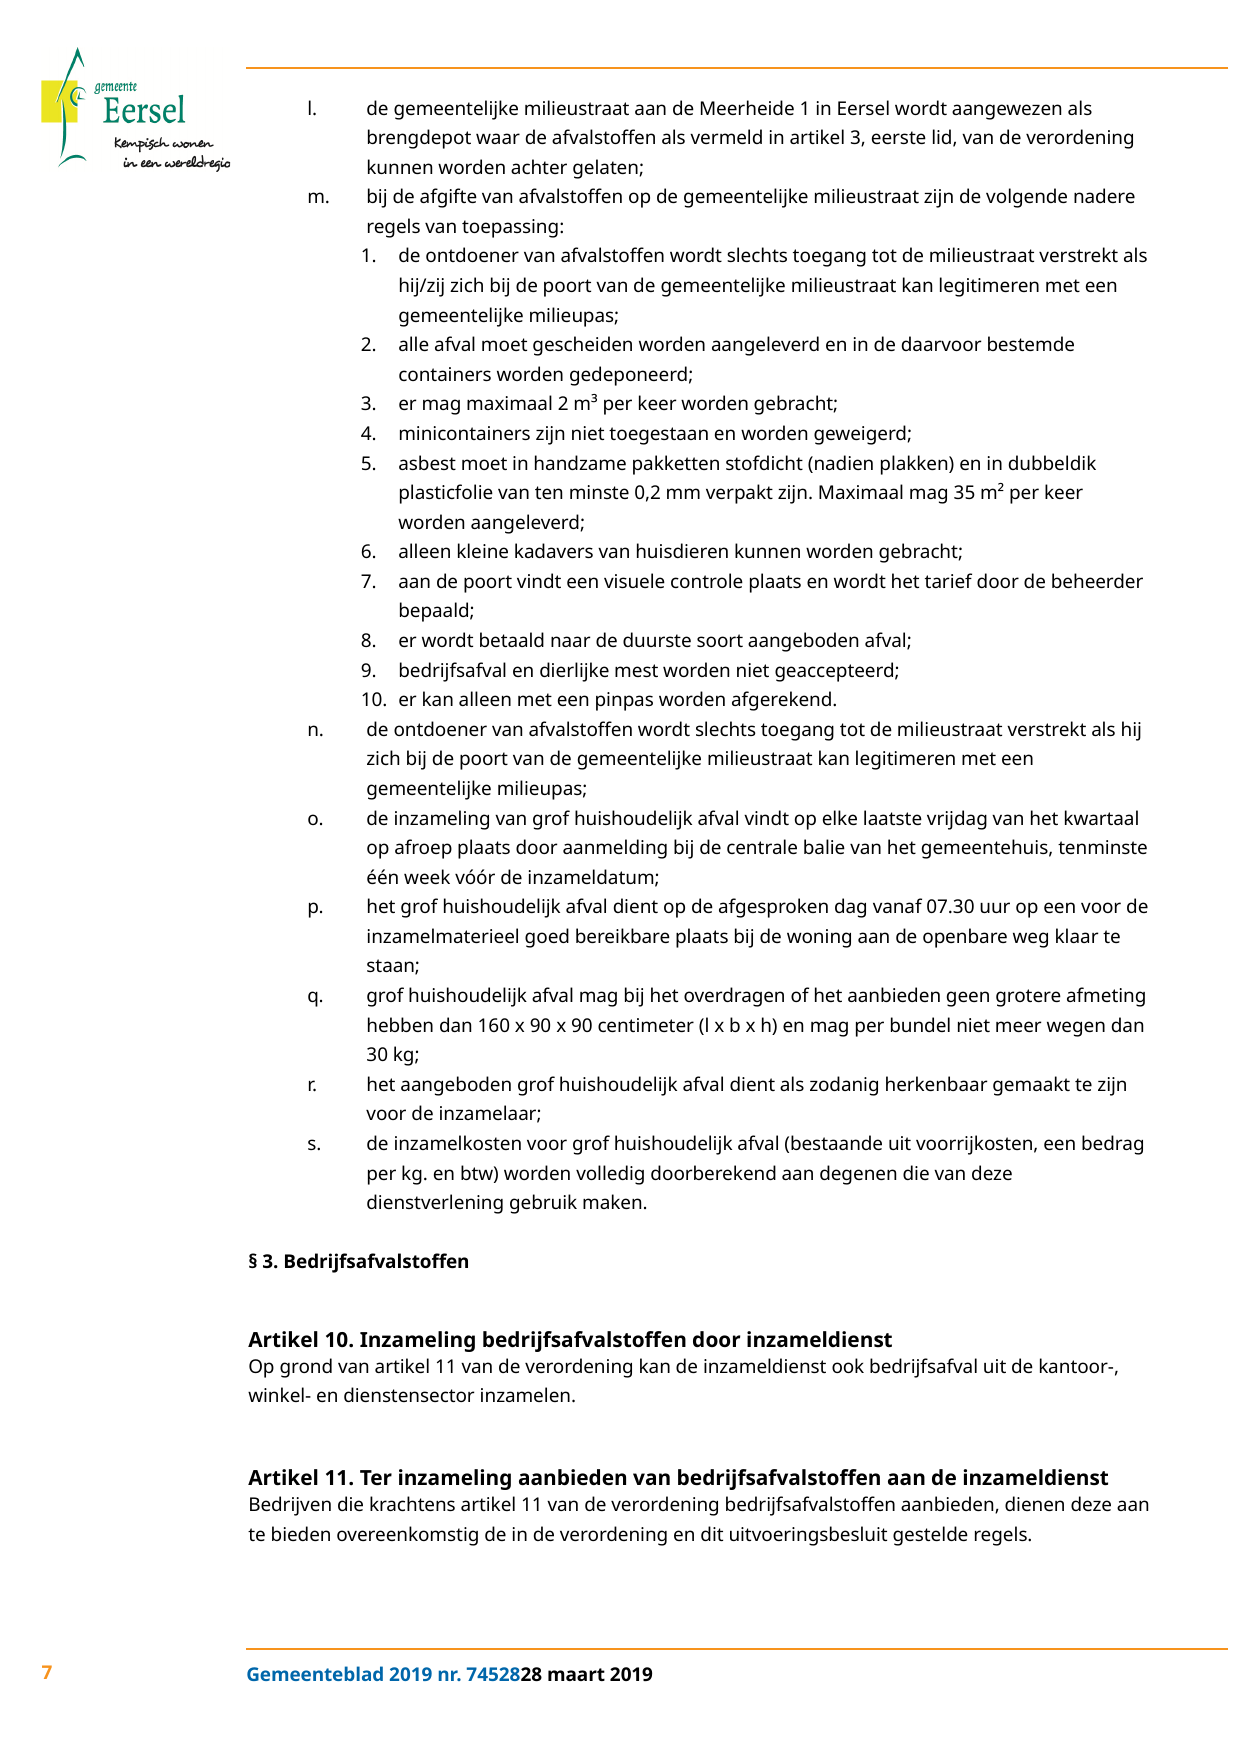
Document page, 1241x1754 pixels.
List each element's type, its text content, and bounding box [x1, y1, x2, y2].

text Artikel 10. Inzameling bedrijfsafvalstoffen door inzameldienst [248, 1325, 1152, 1353]
list de ontdoener van afvalstoffen wordt slechts toegang tot de milieustraat verstrekt als hij zich bij de poort van de gemeentelijke milieustraat kan legitimeren met een gemeentelijke milieupas; [307, 716, 1152, 801]
list grof huishoudelijk afval mag bij het overdragen of het aanbieden geen grotere afmeting hebben dan 160 x 90 x 90 centimeter (l x b x h) en mag per bundel niet meer wegen dan 30 kg; [307, 982, 1152, 1067]
list alle afval moet gescheiden worden aangeleverd en in de daarvoor bestemde containers worden gedeponeerd; [361, 331, 1152, 387]
list alleen kleine kadavers van huisdieren kunnen worden gebracht; [361, 538, 1152, 564]
list er mag maximaal 2 m³ per keer worden gebracht; [361, 391, 1152, 416]
list asbest moet in handzame pakketten stofdicht (nadien plakken) en in dubbeldik plasticfolie van ten minste 0,2 mm verpakt zijn. Maximaal mag 35 m² per keer worden aangeleverd; [361, 450, 1152, 535]
list de inzamelkosten voor grof huishoudelijk afval (bestaande uit voorrijkosten, een bedrag per kg. en btw) worden volledig doorberekend aan degenen die van deze dienstverlening gebruik maken. [307, 1130, 1152, 1215]
picture [41, 47, 231, 172]
list bij de afgifte van afvalstoffen op de gemeentelijke milieustraat zijn de volgende nadere regels van toepassing: [307, 183, 1152, 239]
list bedrijfsafval en dierlijke mest worden niet geaccepteerd; [361, 657, 1152, 683]
list minicontainers zijn niet toegestaan en worden geweigerd; [361, 420, 1152, 446]
list de gemeentelijke milieustraat aan de Meerheide 1 in Eersel wordt aangewezen als brengdepot waar de afvalstoffen als vermeld in artikel 3, eerste lid, van de verordening kunnen worden achter gelaten; [307, 95, 1152, 180]
list de ontdoener van afvalstoffen wordt slechts toegang tot de milieustraat verstrekt als hij/zij zich bij de poort van de gemeentelijke milieustraat kan legitimeren met een gemeentelijke milieupas; [361, 243, 1152, 328]
list er kan alleen met een pinpas worden afgerekend. [361, 686, 1152, 712]
list de inzameling van grof huishoudelijk afval vindt op elke laatste vrijdag van het kwartaal op afroep plaats door aanmelding bij de centrale balie van het gemeentehuis, tenminste één week vóór de inzameldatum; [307, 805, 1152, 890]
list er wordt betaald naar de duurste soort aangeboden afval; [361, 627, 1152, 653]
list aan de poort vindt een visuele controle plaats en wordt het tarief door de beheerder bepaald; [361, 568, 1152, 623]
text Bedrijven die krachtens artikel 11 van de verordening bedrijfsafvalstoffen aanbieden, dienen deze aan te bieden overeenkomstig de in de verordening en dit uitvoeringsbesluit gestelde regels. [248, 1491, 1152, 1546]
text Op grond van artikel 11 van de verordening kan de inzameldienst ook bedrijfsafval uit de kantoor-, winkel- en dienstensector inzamelen. [248, 1353, 1152, 1408]
text § 3. Bedrijfsafvalstoffen [248, 1248, 1152, 1274]
text Artikel 11. Ter inzameling aanbieden van bedrijfsafvalstoffen aan de inzameldienst [248, 1463, 1152, 1491]
list het grof huishoudelijk afval dient op de afgesproken dag vanaf 07.30 uur op een voor de inzamelmaterieel goed bereikbare plaats bij de woning aan de openbare weg klaar te staan; [307, 893, 1152, 978]
list het aangeboden grof huishoudelijk afval dient als zodanig herkenbaar gemaakt te zijn voor de inzamelaar; [307, 1071, 1152, 1126]
